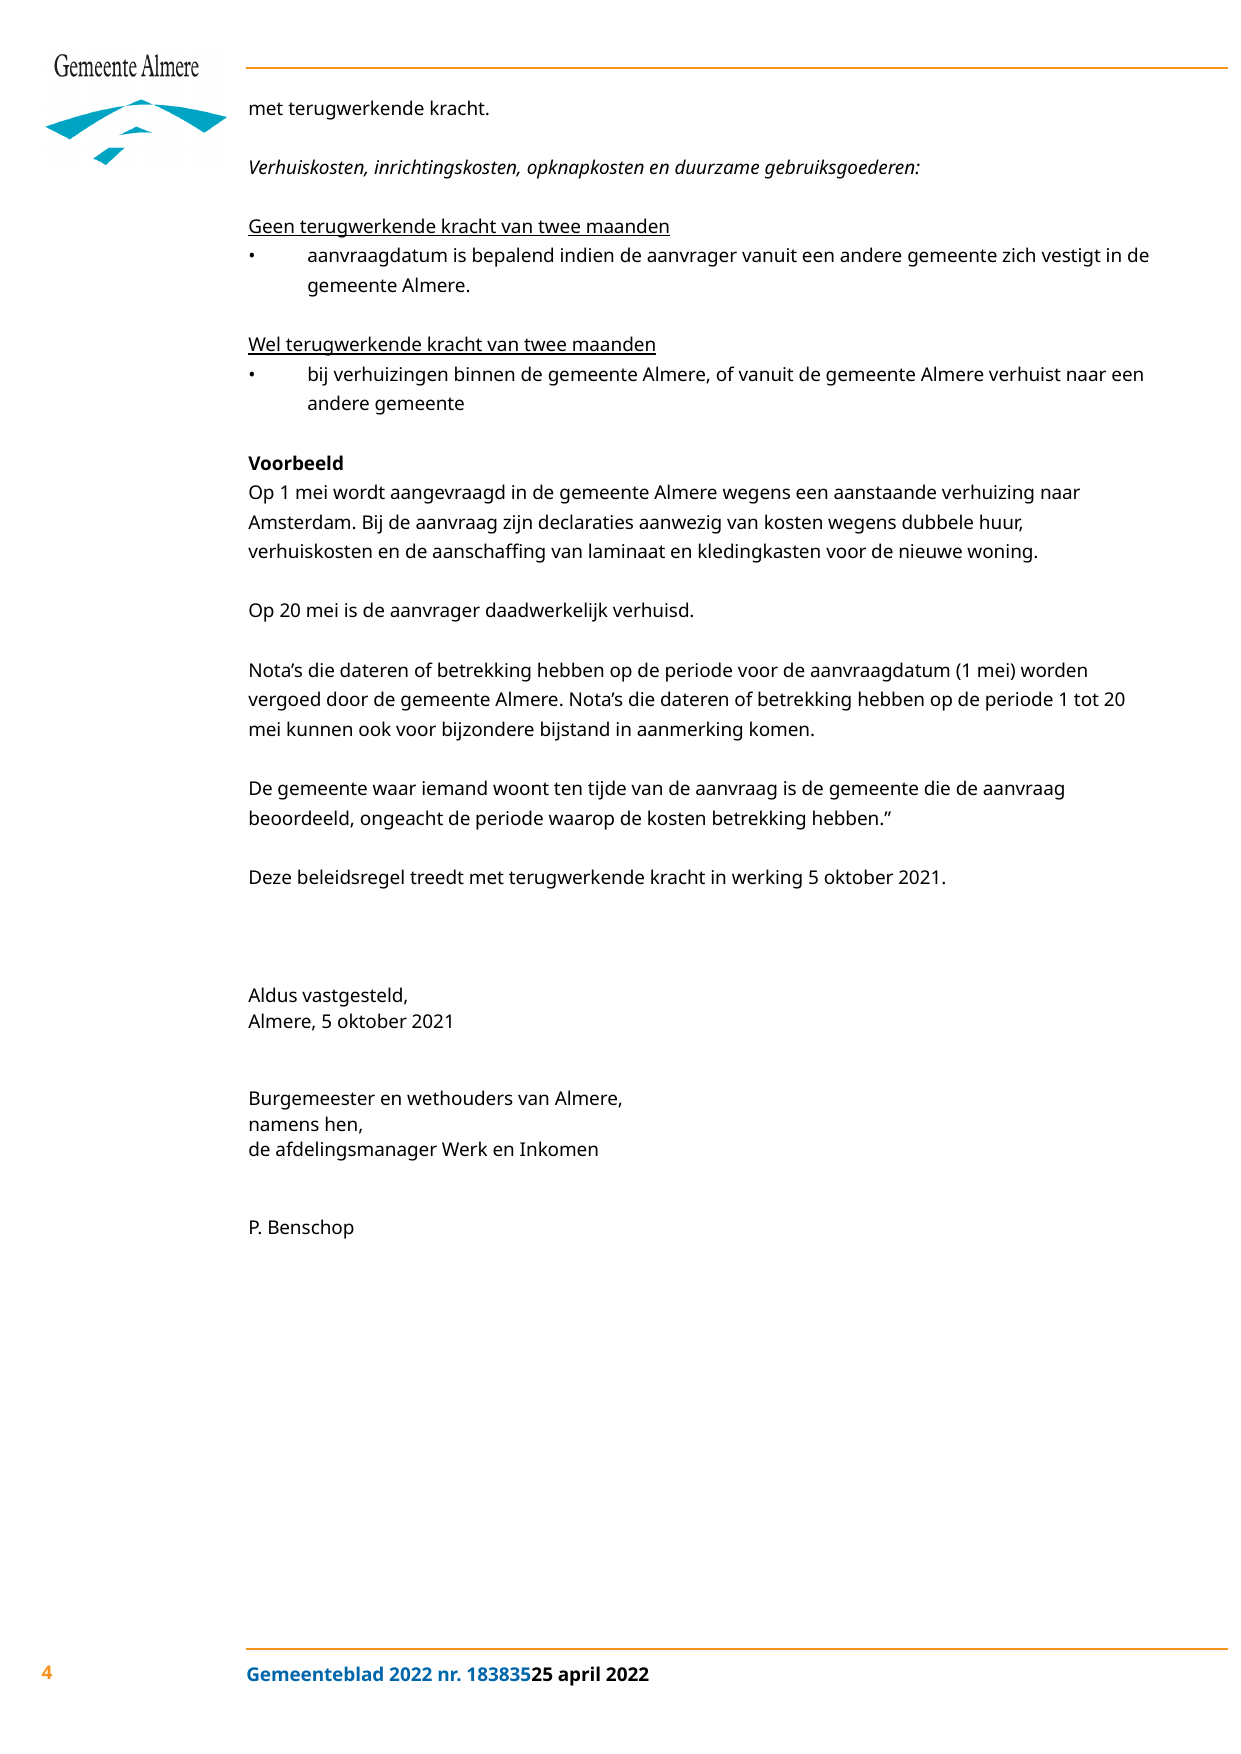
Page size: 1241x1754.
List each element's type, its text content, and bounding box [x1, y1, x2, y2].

text met terugwerkende kracht. [248, 95, 1152, 121]
text Wel terugwerkende kracht van twee maanden [248, 331, 1152, 357]
text Deze beleidsregel treedt met terugwerkende kracht in werking 5 oktober 2021. [248, 864, 1152, 890]
text Op 1 mei wordt aangevraagd in de gemeente Almere wegens een aanstaande verhuizing naar Amsterdam. Bij de aanvraag zijn declaraties aanwezig van kosten wegens dubbele huur, verhuiskosten en de aanschaffing van laminaat en kledingkasten voor de nieuwe woning. [248, 479, 1152, 564]
text Aldus vastgesteld, [248, 982, 1152, 1008]
text Voorbeeld [248, 450, 1152, 476]
text Almere, 5 oktober 2021 [248, 1008, 1152, 1034]
text Nota’s die dateren of betrekking hebben op de periode voor de aanvraagdatum (1 mei) worden vergoed door de gemeente Almere. Nota’s die dateren of betrekking hebben op de periode 1 tot 20 mei kunnen ook voor bijzondere bijstand in aanmerking komen. [248, 657, 1152, 742]
text Op 20 mei is de aanvrager daadwerkelijk verhuisd. [248, 598, 1152, 623]
text P. Benschop [248, 1214, 1152, 1239]
text De gemeente waar iemand woont ten tijde van de aanvraag is de gemeente die de aanvraag beoordeeld, ongeacht de periode waarop de kosten betrekking hebben.” [248, 775, 1152, 831]
text de afdelingsmanager Werk en Inkomen [248, 1137, 1152, 1162]
text Geen terugwerkende kracht van twee maanden [248, 213, 1152, 239]
text Burgemeester en wethouders van Almere, [248, 1085, 1152, 1111]
text Verhuiskosten, inrichtingskosten, opknapkosten en duurzame gebruiksgoederen: [248, 154, 1152, 180]
text namens hen, [248, 1111, 1152, 1137]
list aanvraagdatum is bepalend indien de aanvrager vanuit een andere gemeente zich vestigt in de gemeente Almere. [248, 243, 1152, 298]
picture [41, 47, 231, 172]
list bij verhuizingen binnen de gemeente Almere, of vanuit de gemeente Almere verhuist naar een andere gemeente [248, 361, 1152, 416]
